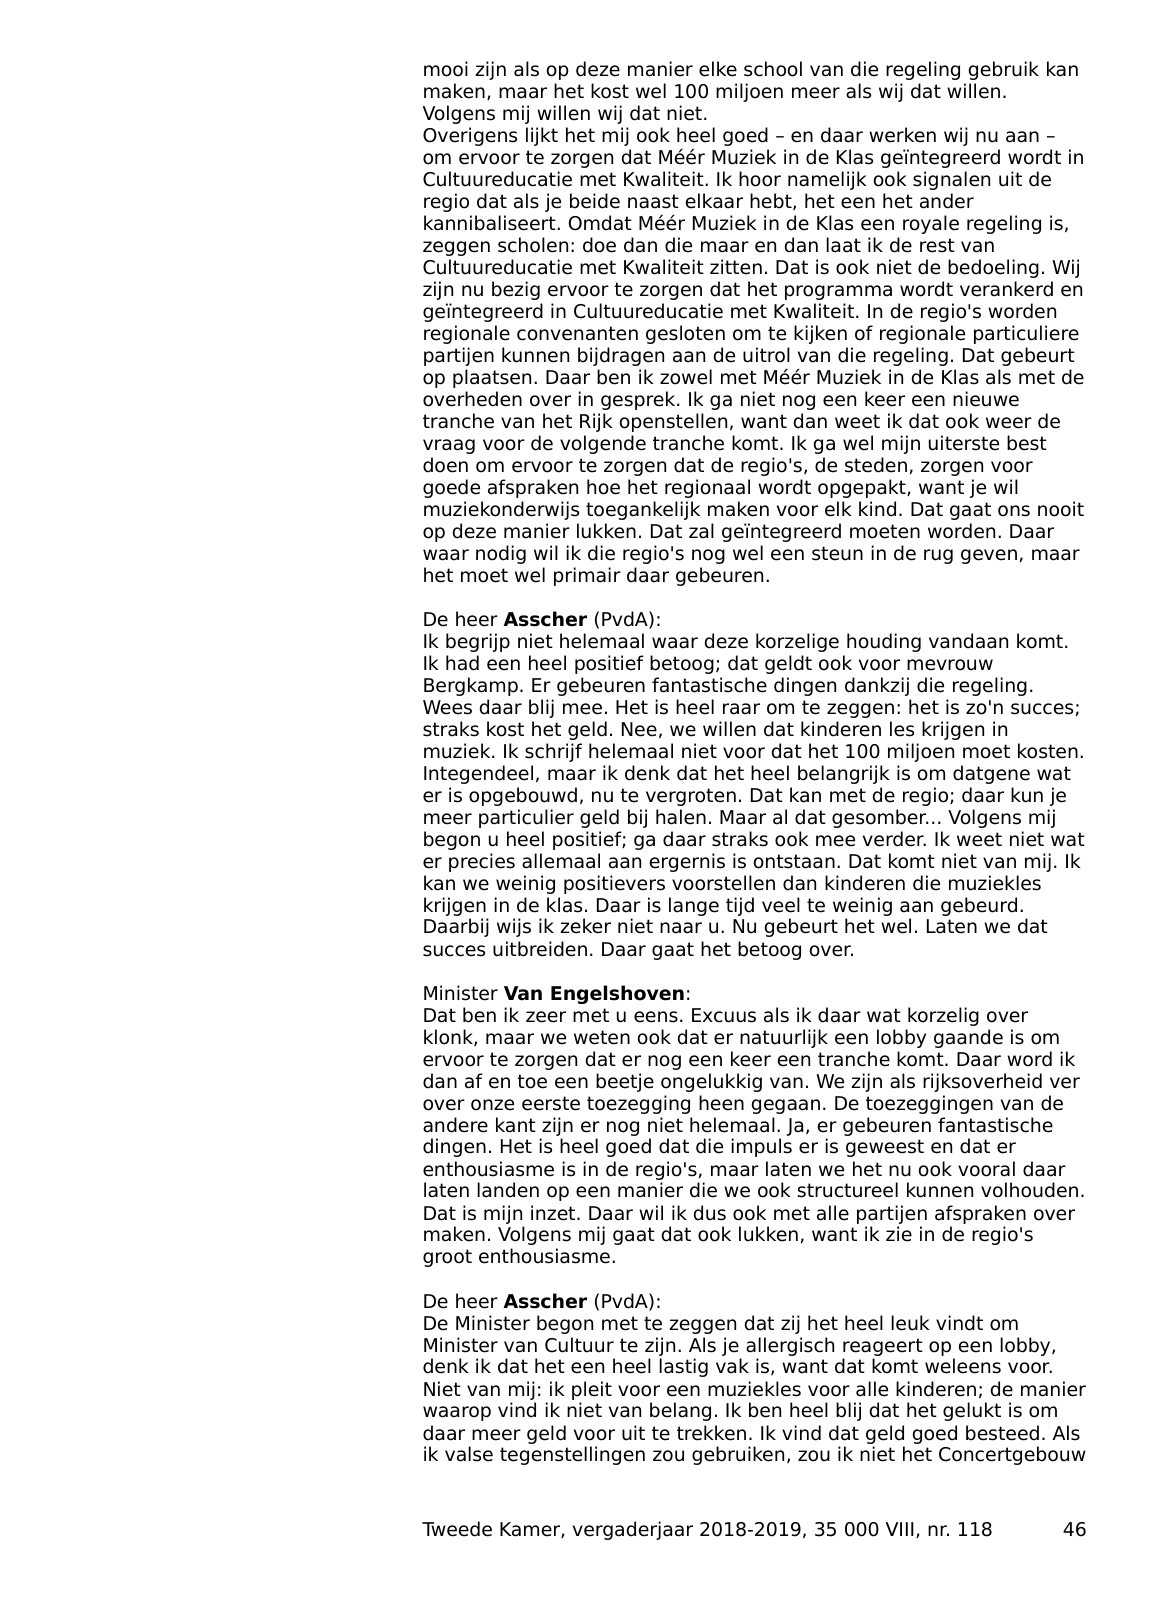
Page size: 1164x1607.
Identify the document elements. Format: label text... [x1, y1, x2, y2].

text De heer Asscher (PvdA): [422, 1291, 1087, 1312]
text De heer Asscher (PvdA): [422, 609, 1087, 631]
text mooi zijn als op deze manier elke school van die regeling gebruik kan maken, maar het kost wel 100 miljoen meer als wij dat willen. Volgens mij willen wij dat niet. [422, 59, 1087, 125]
text De Minister begon met te zeggen dat zij het heel leuk vindt om Minister van Cultuur te zijn. Als je allergisch reageert op een lobby, denk ik dat het een heel lastig vak is, want dat komt weleens voor. Niet van mij: ik pleit voor een muziekles voor alle kinderen; de manier waarop vind ik niet van belang. Ik ben heel blij dat het gelukt is om daar meer geld voor uit te trekken. Ik vind dat geld goed besteed. Als ik valse tegenstellingen zou gebruiken, zou ik niet het Concertgebouw [422, 1312, 1087, 1466]
text Minister Van Engelshoven: [422, 983, 1087, 1004]
text Ik begrijp niet helemaal waar deze korzelige houding vandaan komt. Ik had een heel positief betoog; dat geldt ook voor mevrouw Bergkamp. Er gebeuren fantastische dingen dankzij die regeling. Wees daar blij mee. Het is heel raar om te zeggen: het is zo'n succes; straks kost het geld. Nee, we willen dat kinderen les krijgen in muziek. Ik schrijf helemaal niet voor dat het 100 miljoen moet kosten. Integendeel, maar ik denk dat het heel belangrijk is om datgene wat er is opgebouwd, nu te vergroten. Dat kan met de regio; daar kun je meer particulier geld bij halen. Maar al dat gesomber... Volgens mij begon u heel positief; ga daar straks ook mee verder. Ik weet niet wat er precies allemaal aan ergernis is ontstaan. Dat komt niet van mij. Ik kan we weinig positievers voorstellen dan kinderen die muziekles krijgen in de klas. Daar is lange tijd veel te weinig aan gebeurd. Daarbij wijs ik zeker niet naar u. Nu gebeurt het wel. Laten we dat succes uitbreiden. Daar gaat het betoog over. [422, 631, 1087, 960]
text Dat ben ik zeer met u eens. Excuus als ik daar wat korzelig over klonk, maar we weten ook dat er natuurlijk een lobby gaande is om ervoor te zorgen dat er nog een keer een tranche komt. Daar word ik dan af en toe een beetje ongelukkig van. We zijn als rijksoverheid ver over onze eerste toezegging heen gegaan. De toezeggingen van de andere kant zijn er nog niet helemaal. Ja, er gebeuren fantastische dingen. Het is heel goed dat die impuls er is geweest en dat er enthousiasme is in de regio's, maar laten we het nu ook vooral daar laten landen op een manier die we ook structureel kunnen volhouden. Dat is mijn inzet. Daar wil ik dus ook met alle partijen afspraken over maken. Volgens mij gaat dat ook lukken, want ik zie in de regio's groot enthousiasme. [422, 1004, 1087, 1268]
text Overigens lijkt het mij ook heel goed – en daar werken wij nu aan – om ervoor te zorgen dat Méér Muziek in de Klas geïntegreerd wordt in Cultuureducatie met Kwaliteit. Ik hoor namelijk ook signalen uit de regio dat als je beide naast elkaar hebt, het een het ander kannibaliseert. Omdat Méér Muziek in de Klas een royale regeling is, zeggen scholen: doe dan die maar en dan laat ik de rest van Cultuureducatie met Kwaliteit zitten. Dat is ook niet de bedoeling. Wij zijn nu bezig ervoor te zorgen dat het programma wordt verankerd en geïntegreerd in Cultuureducatie met Kwaliteit. In de regio's worden regionale convenanten gesloten om te kijken of regionale particuliere partijen kunnen bijdragen aan de uitrol van die regeling. Dat gebeurt op plaatsen. Daar ben ik zowel met Méér Muziek in de Klas als met de overheden over in gesprek. Ik ga niet nog een keer een nieuwe tranche van het Rijk openstellen, want dan weet ik dat ook weer de vraag voor de volgende tranche komt. Ik ga wel mijn uiterste best doen om ervoor te zorgen dat de regio's, de steden, zorgen voor goede afspraken hoe het regionaal wordt opgepakt, want je wil muziekonderwijs toegankelijk maken voor elk kind. Dat gaat ons nooit op deze manier lukken. Dat zal geïntegreerd moeten worden. Daar waar nodig wil ik die regio's nog wel een steun in de rug geven, maar het moet wel primair daar gebeuren. [422, 125, 1087, 587]
